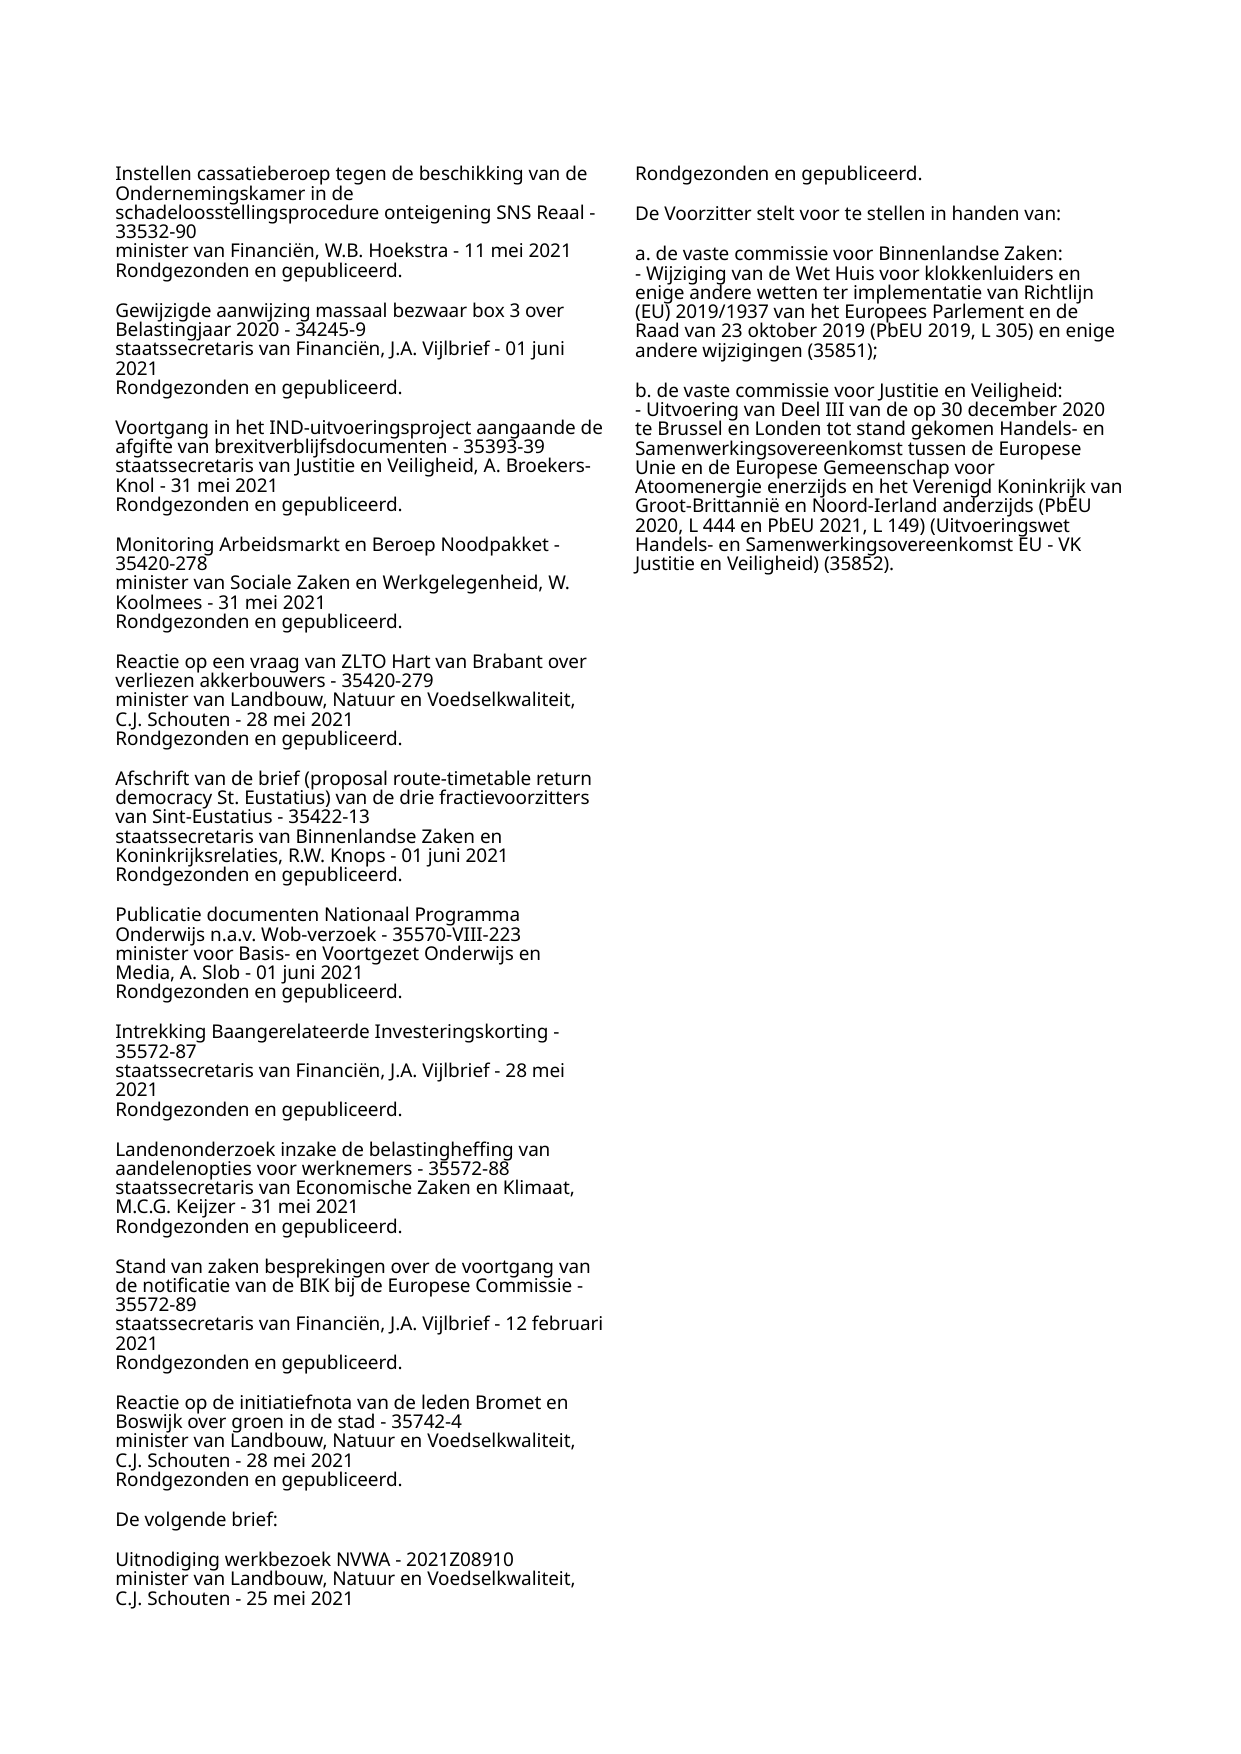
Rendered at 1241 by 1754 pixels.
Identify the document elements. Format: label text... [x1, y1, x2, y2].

text Rondgezonden en gepubliceerd. [115, 1101, 605, 1120]
text minister van Landbouw, Natuur en Voedselkwaliteit, C.J. Schouten - 25 mei 2021 [115, 1570, 605, 1609]
text Rondgezonden en gepubliceerd. [115, 866, 605, 886]
text staatssecretaris van Financiën, J.A. Vijlbrief - 12 februari 2021 [115, 1315, 605, 1354]
text Instellen cassatieberoep tegen de beschikking van de Ondernemingskamer in de schadeloosstellingsprocedure onteigening SNS Reaal - 33532-90 [115, 165, 605, 242]
text Intrekking Baangerelateerde Investeringskorting - 35572-87 [115, 1023, 605, 1062]
text Afschrift van de brief (proposal route-timetable return democracy St. Eustatius) van de drie fractievoorzitters van Sint-Eustatius - 35422-13 [115, 770, 605, 828]
text Rondgezonden en gepubliceerd. [115, 1354, 605, 1373]
text De Voorzitter stelt voor te stellen in handen van: [635, 205, 1125, 224]
text staatssecretaris van Financiën, J.A. Vijlbrief - 28 mei 2021 [115, 1062, 605, 1101]
text Reactie op een vraag van ZLTO Hart van Brabant over verliezen akkerbouwers - 35420-279 [115, 653, 605, 691]
text minister van Landbouw, Natuur en Voedselkwaliteit, C.J. Schouten - 28 mei 2021 [115, 691, 605, 730]
text staatssecretaris van Justitie en Veiligheid, A. Broekers-Knol - 31 mei 2021 [115, 457, 605, 496]
text staatssecretaris van Binnenlandse Zaken en Koninkrijksrelaties, R.W. Knops - 01 juni 2021 [115, 828, 605, 866]
text Stand van zaken besprekingen over de voortgang van de notificatie van de BIK bij de Europese Commissie - 35572-89 [115, 1258, 605, 1315]
text Rondgezonden en gepubliceerd. [115, 613, 605, 632]
text Publicatie documenten Nationaal Programma Onderwijs n.a.v. Wob-verzoek - 35570-VIII-223 [115, 906, 605, 945]
text Rondgezonden en gepubliceerd. [115, 1471, 605, 1490]
text minister van Landbouw, Natuur en Voedselkwaliteit, C.J. Schouten - 28 mei 2021 [115, 1432, 605, 1471]
text Gewijzigde aanwijzing massaal bezwaar box 3 over Belastingjaar 2020 - 34245-9 [115, 302, 605, 340]
text Landenonderzoek inzake de belastingheffing van aandelenopties voor werknemers - 35572-88 [115, 1141, 605, 1179]
text Uitnodiging werkbezoek NVWA - 2021Z08910 [115, 1551, 605, 1570]
text Rondgezonden en gepubliceerd. [115, 1218, 605, 1237]
text - Wijziging van de Wet Huis voor klokkenluiders en enige andere wetten ter implementatie van Richtlijn (EU) 2019/1937 van het Europees Parlement en de Raad van 23 oktober 2019 (PbEU 2019, L 305) en enige andere wijzigingen (35851); [635, 264, 1125, 361]
text minister voor Basis- en Voortgezet Onderwijs en Media, A. Slob - 01 juni 2021 [115, 945, 605, 983]
text Reactie op de initiatiefnota van de leden Bromet en Boswijk over groen in de stad - 35742-4 [115, 1394, 605, 1432]
text a. de vaste commissie voor Binnenlandse Zaken: [635, 245, 1125, 264]
text - Uitvoering van Deel III van de op 30 december 2020 te Brussel en Londen tot stand gekomen Handels- en Samenwerkingsovereenkomst tussen de Europese Unie en de Europese Gemeenschap voor Atoomenergie enerzijds en het Verenigd Koninkrijk van Groot-Brittannië en Noord-Ierland anderzijds (PbEU 2020, L 444 en PbEU 2021, L 149) (Uitvoeringswet Handels- en Samenwerkingsovereenkomst EU - VK Justitie en Veiligheid) (35852). [635, 401, 1125, 574]
text Monitoring Arbeidsmarkt en Beroep Noodpakket - 35420-278 [115, 536, 605, 574]
text Rondgezonden en gepubliceerd. [115, 496, 605, 515]
text Rondgezonden en gepubliceerd. [115, 262, 605, 281]
text Rondgezonden en gepubliceerd. [115, 379, 605, 398]
text Rondgezonden en gepubliceerd. [115, 730, 605, 749]
text Rondgezonden en gepubliceerd. [115, 983, 605, 1003]
text staatssecretaris van Economische Zaken en Klimaat, M.C.G. Keijzer - 31 mei 2021 [115, 1179, 605, 1218]
text De volgende brief: [115, 1511, 605, 1530]
text minister van Financiën, W.B. Hoekstra - 11 mei 2021 [115, 242, 605, 262]
text Rondgezonden en gepubliceerd. [635, 165, 1125, 184]
text minister van Sociale Zaken en Werkgelegenheid, W. Koolmees - 31 mei 2021 [115, 574, 605, 613]
text Voortgang in het IND-uitvoeringsproject aangaande de afgifte van brexitverblijfsdocumenten - 35393-39 [115, 419, 605, 457]
text staatssecretaris van Financiën, J.A. Vijlbrief - 01 juni 2021 [115, 340, 605, 379]
text b. de vaste commissie voor Justitie en Veiligheid: [635, 382, 1125, 401]
